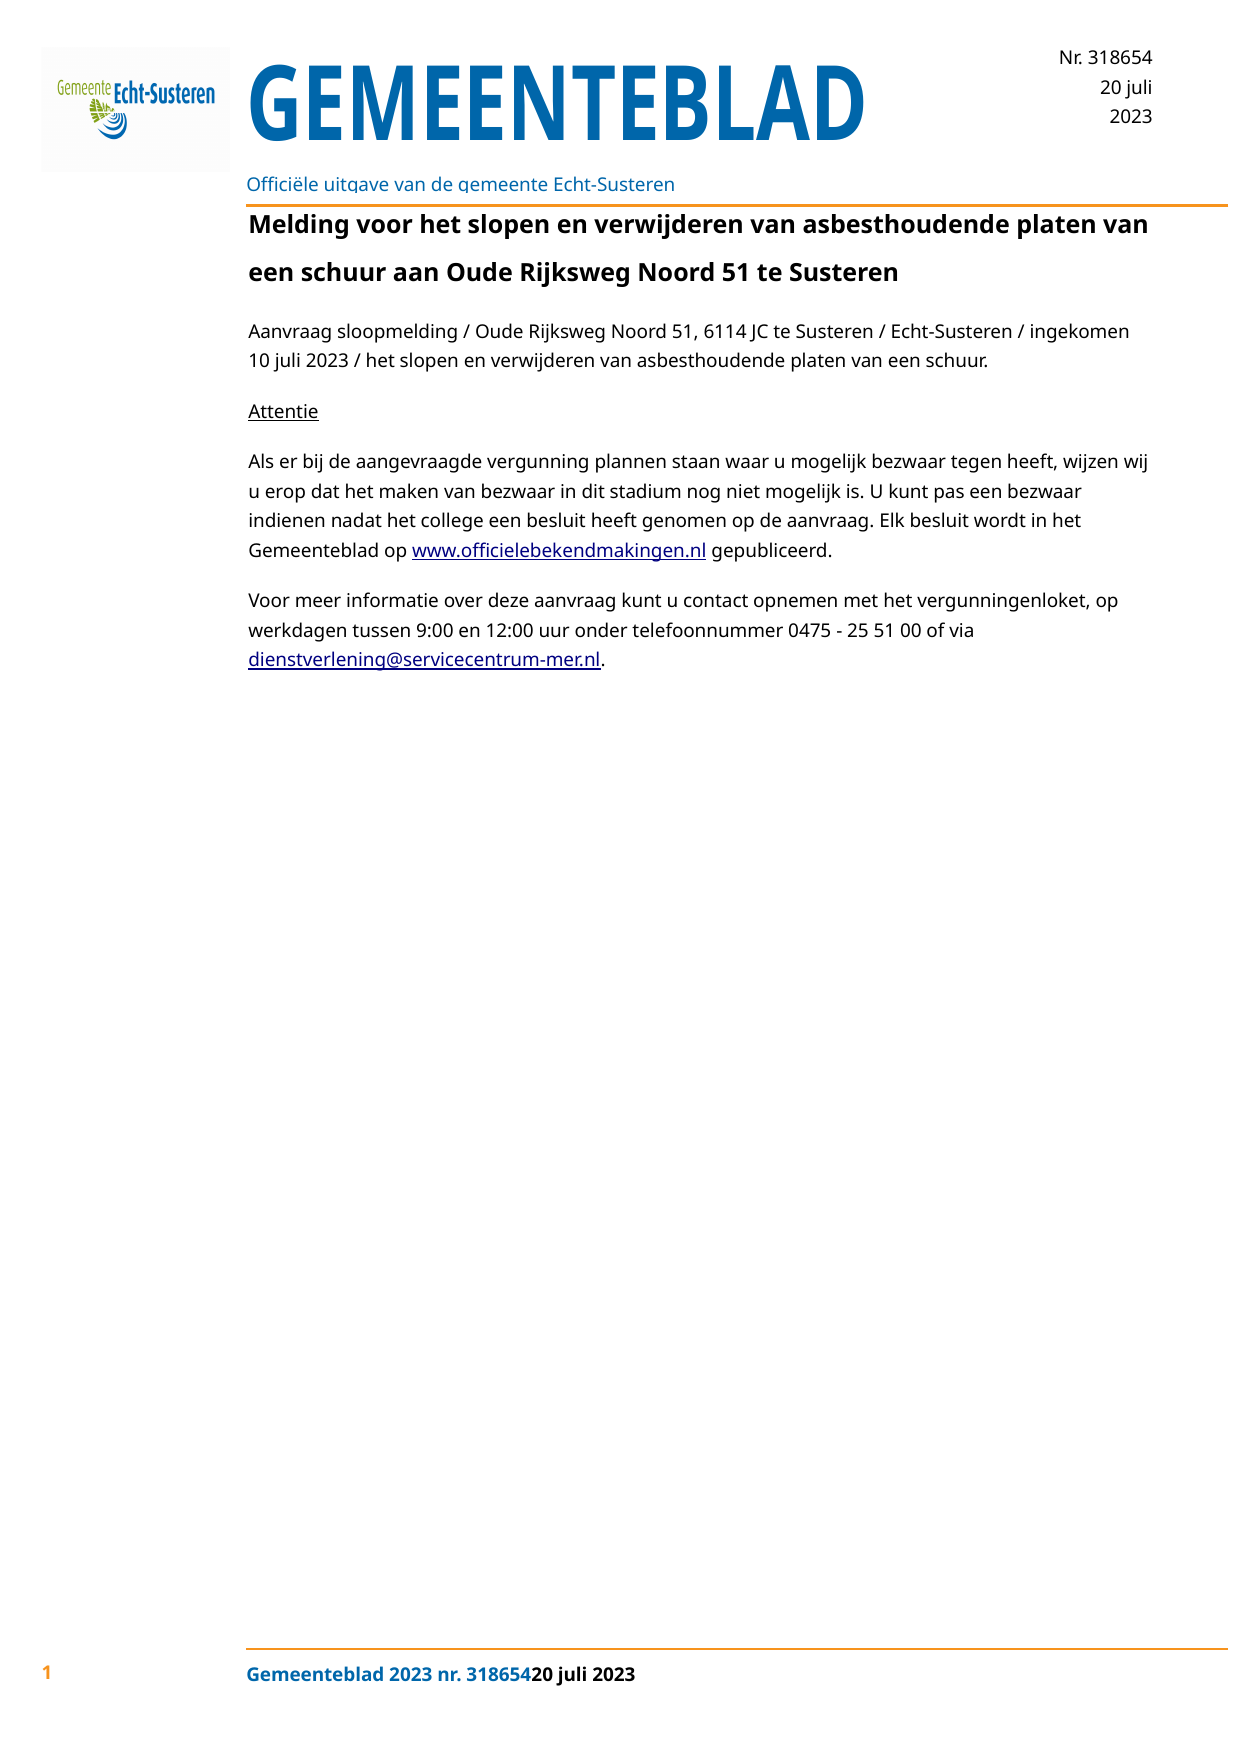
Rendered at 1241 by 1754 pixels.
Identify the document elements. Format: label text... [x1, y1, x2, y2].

picture [41, 47, 231, 172]
text Als er bij de aangevraagde vergunning plannen staan waar u mogelijk bezwaar tegen heeft, wijzen wij u erop dat het maken van bezwaar in dit stadium nog niet mogelijk is. U kunt pas een bezwaar indienen nadat het college een besluit heeft genomen op de aanvraag. Elk besluit wordt in het Gemeenteblad op www.officielebekendmakingen.nl gepubliceerd. [248, 448, 1152, 563]
text Melding voor het slopen en verwijderen van asbesthoudende platen van een schuur aan Oude Rijksweg Noord 51 te Susteren [248, 207, 1152, 288]
text Aanvraag sloopmelding / Oude Rijksweg Noord 51, 6114 JC te Susteren / Echt-Susteren / ingekomen 10 juli 2023 / het slopen en verwijderen van asbesthoudende platen van een schuur. [248, 318, 1152, 373]
text Attentie [248, 398, 1152, 424]
text Voor meer informatie over deze aanvraag kunt u contact opnemen met het vergunningenloket, op werkdagen tussen 9:00 en 12:00 uur onder telefoonnummer 0475 - 25 51 00 of via dienstverlening@servicecentrum-mer.nl. [248, 587, 1152, 672]
